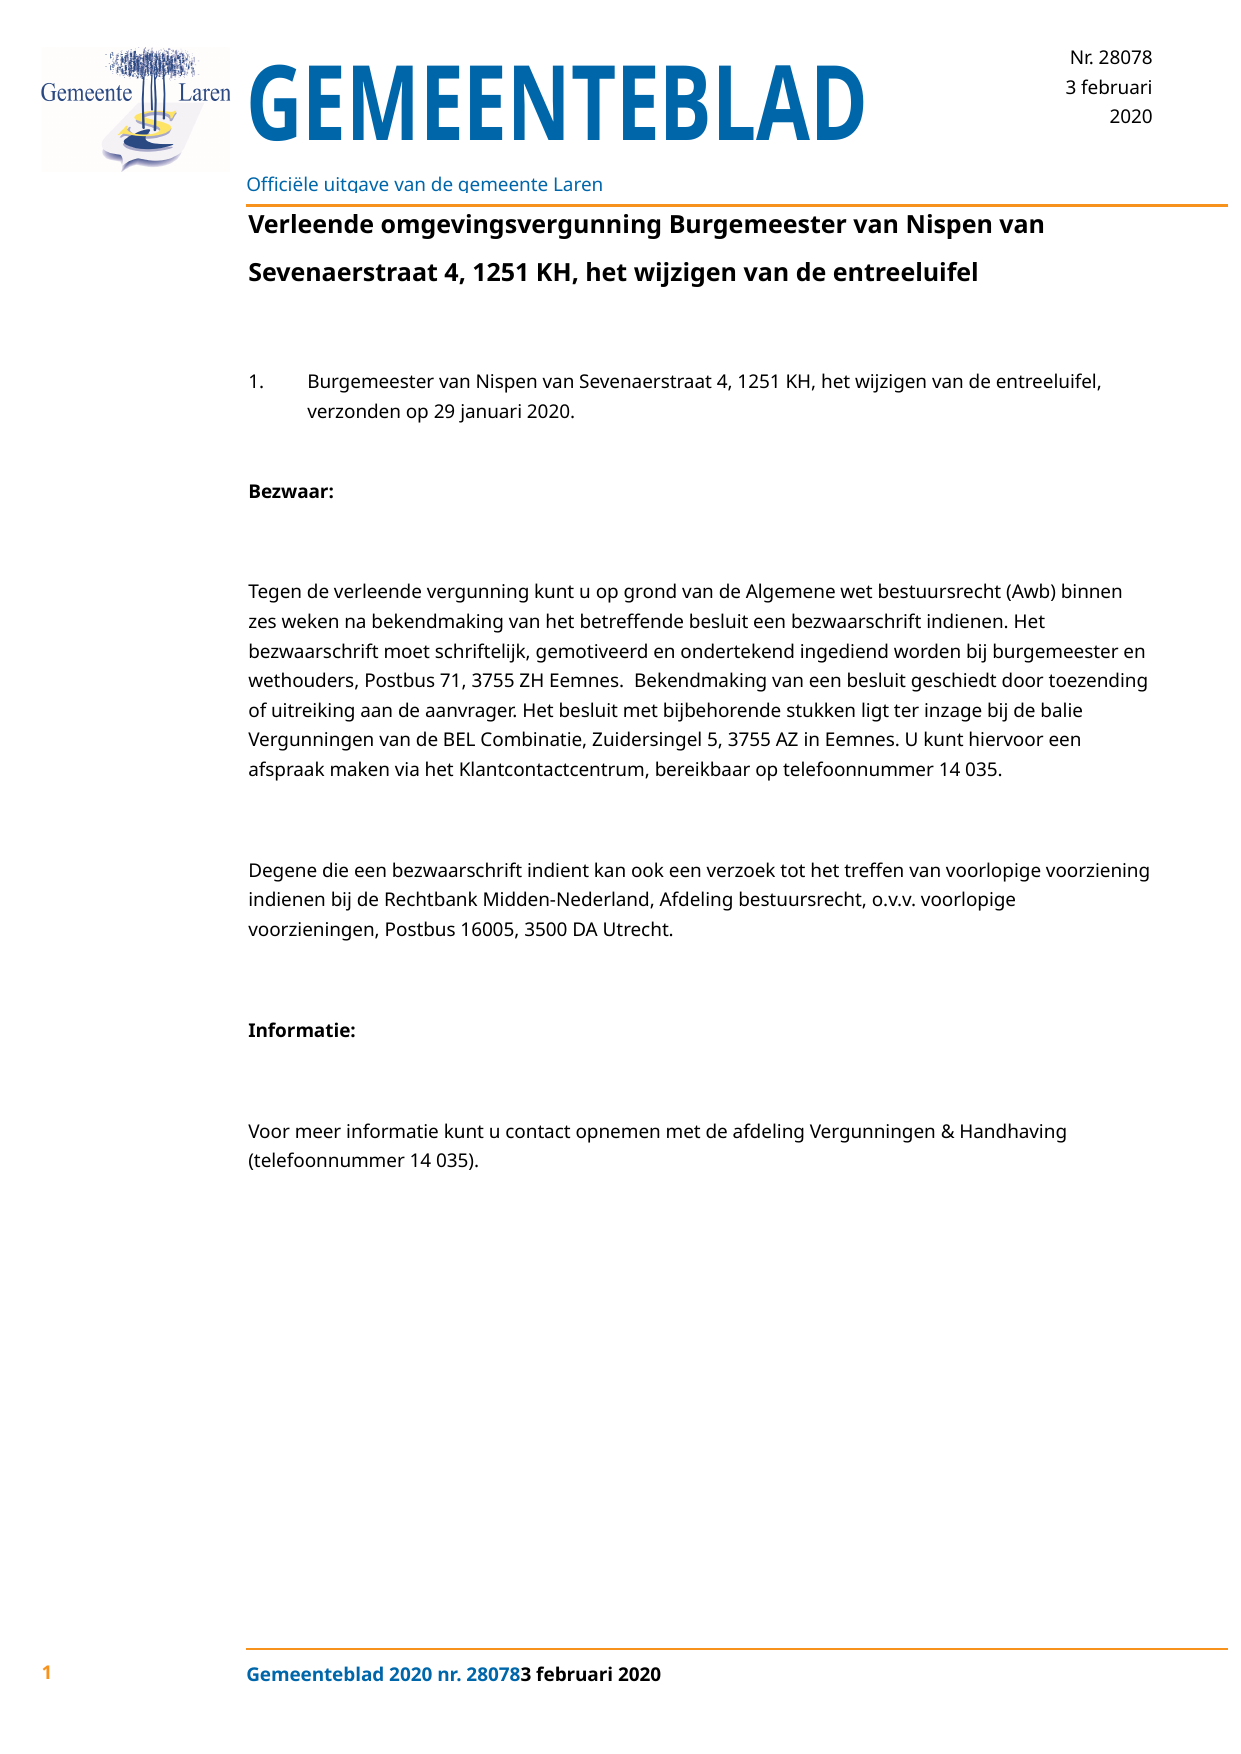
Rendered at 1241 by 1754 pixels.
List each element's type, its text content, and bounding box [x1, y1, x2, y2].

text Degene die een bezwaarschrift indient kan ook een verzoek tot het treffen van voorlopige voorziening indienen bij de Rechtbank Midden-Nederland, Afdeling bestuursrecht, o.v.v. voorlopige voorzieningen, Postbus 16005, 3500 DA Utrecht. [248, 857, 1152, 942]
text Bezwaar: [248, 478, 1152, 504]
text Informatie: [248, 1017, 1152, 1043]
text Tegen de verleende vergunning kunt u op grond van de Algemene wet bestuursrecht (Awb) binnen zes weken na bekendmaking van het betreffende besluit een bezwaarschrift indienen. Het bezwaarschrift moet schriftelijk, gemotiveerd en ondertekend ingediend worden bij burgemeester en wethouders, Postbus 71, 3755 ZH Eemnes. Bekendmaking van een besluit geschiedt door toezending of uitreiking aan de aanvrager. Het besluit met bijbehorende stukken ligt ter inzage bij de balie Vergunningen van de BEL Combinatie, Zuidersingel 5, 3755 AZ in Eemnes. U kunt hiervoor een afspraak maken via het Klantcontactcentrum, bereikbaar op telefoonnummer 14 035. [248, 579, 1152, 782]
list Burgemeester van Nispen van Sevenaerstraat 4, 1251 KH, het wijzigen van de entreeluifel, verzonden op 29 januari 2020. [248, 368, 1152, 424]
picture [41, 47, 231, 172]
text Verleende omgevingsvergunning Burgemeester van Nispen van Sevenaerstraat 4, 1251 KH, het wijzigen van de entreeluifel [248, 207, 1152, 288]
text Voor meer informatie kunt u contact opnemen met de afdeling Vergunningen & Handhaving (telefoonnummer 14 035). [248, 1118, 1152, 1173]
